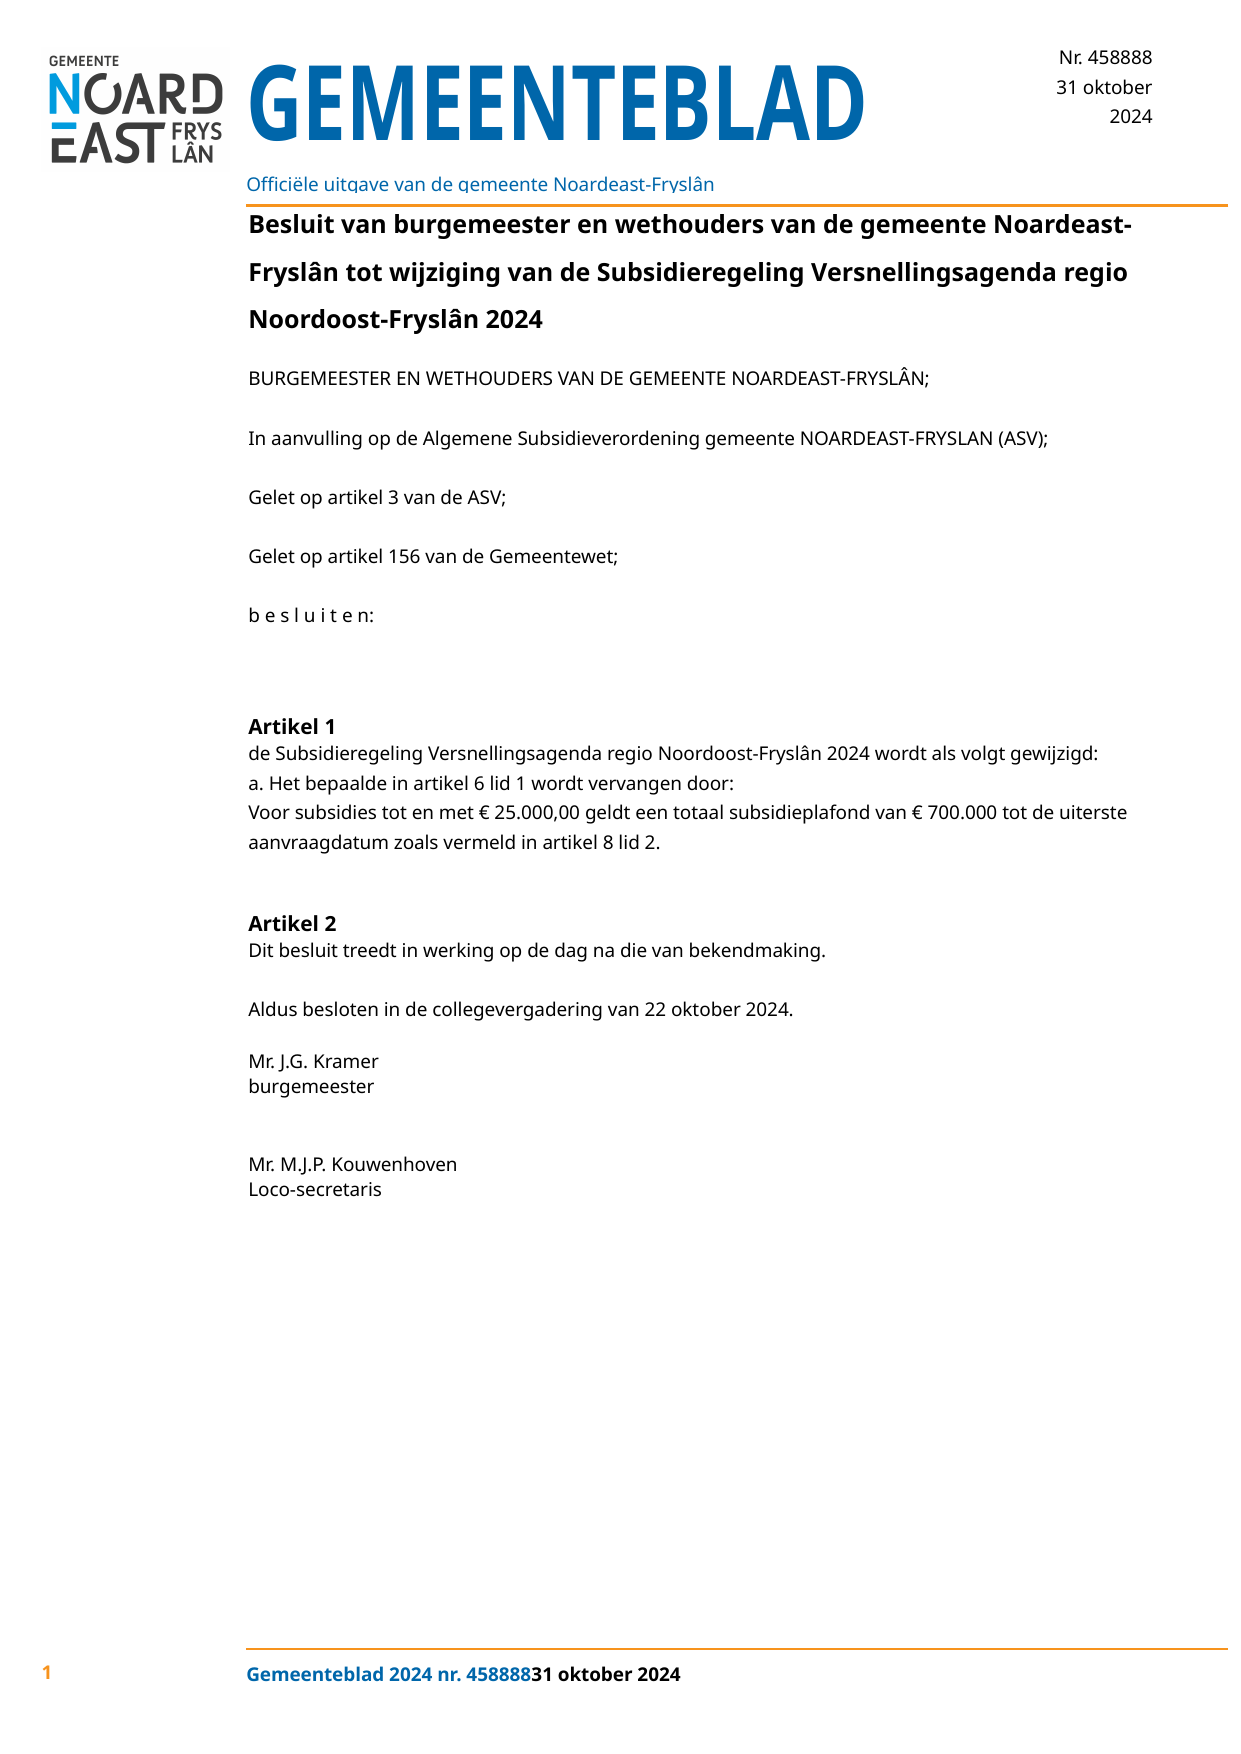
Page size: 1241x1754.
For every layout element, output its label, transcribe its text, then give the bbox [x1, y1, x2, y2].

text a. Het bepaalde in artikel 6 lid 1 wordt vervangen door: [248, 770, 1152, 796]
text Loco-secretaris [248, 1177, 1152, 1202]
picture [41, 47, 231, 172]
text Artikel 1 [248, 712, 1152, 740]
text Gelet op artikel 3 van de ASV; [248, 484, 1152, 509]
text b e s l u i t e n: [248, 602, 1152, 628]
text Dit besluit treedt in werking op de dag na die van bekendmaking. [248, 937, 1152, 963]
text In aanvulling op de Algemene Subsidieverordening gemeente NOARDEAST-FRYSLAN (ASV); [248, 425, 1152, 450]
text Aldus besloten in de collegevergadering van 22 oktober 2024. [248, 997, 1152, 1022]
text BURGEMEESTER EN WETHOUDERS VAN DE GEMEENTE NOARDEAST-FRYSLÂN; [248, 366, 1152, 391]
text Besluit van burgemeester en wethouders van de gemeente Noardeast-Fryslân tot wijziging van de Subsidieregeling Versnellingsagenda regio Noordoost-Fryslân 2024 [248, 207, 1152, 336]
text Artikel 2 [248, 909, 1152, 937]
text Gelet op artikel 156 van de Gemeentewet; [248, 543, 1152, 569]
text de Subsidieregeling Versnellingsagenda regio Noordoost-Fryslân 2024 wordt als volgt gewijzigd: [248, 740, 1152, 766]
text Mr. J.G. Kramer [248, 1048, 1152, 1074]
text Voor subsidies tot en met € 25.000,00 geldt een totaal subsidieplafond van € 700.000 tot de uiterste aanvraagdatum zoals vermeld in artikel 8 lid 2. [248, 799, 1152, 855]
text Mr. M.J.P. Kouwenhoven [248, 1151, 1152, 1177]
text burgemeester [248, 1074, 1152, 1099]
